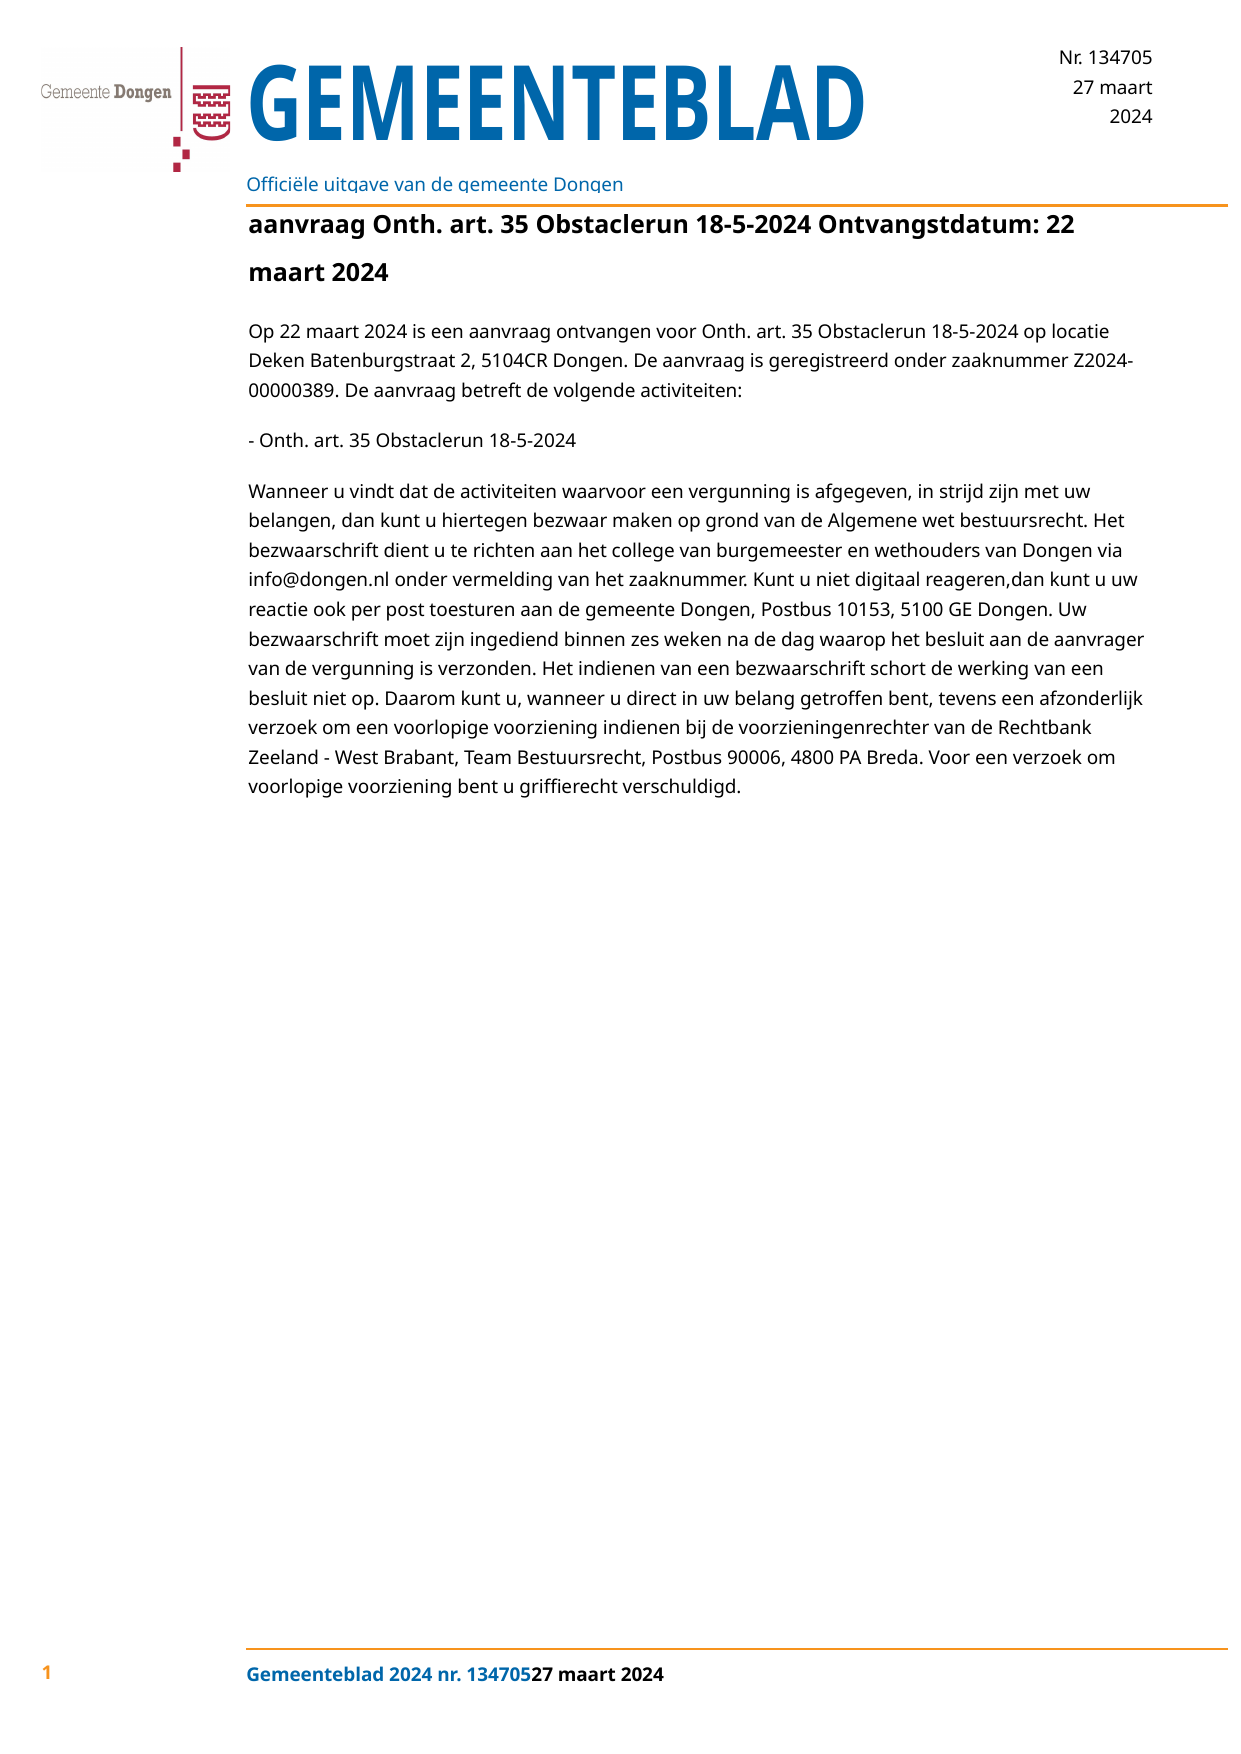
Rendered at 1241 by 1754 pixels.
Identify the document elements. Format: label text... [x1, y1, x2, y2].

text Op 22 maart 2024 is een aanvraag ontvangen voor Onth. art. 35 Obstaclerun 18-5-2024 op locatie Deken Batenburgstraat 2, 5104CR Dongen. De aanvraag is geregistreerd onder zaaknummer Z2024-00000389. De aanvraag betreft de volgende activiteiten: [248, 318, 1152, 403]
picture [41, 47, 231, 172]
text - Onth. art. 35 Obstaclerun 18-5-2024 [248, 427, 1152, 453]
text aanvraag Onth. art. 35 Obstaclerun 18-5-2024 Ontvangstdatum: 22 maart 2024 [248, 207, 1152, 288]
text Wanneer u vindt dat de activiteiten waarvoor een vergunning is afgegeven, in strijd zijn met uw belangen, dan kunt u hiertegen bezwaar maken op grond van de Algemene wet bestuursrecht. Het bezwaarschrift dient u te richten aan het college van burgemeester en wethouders van Dongen via info@dongen.nl onder vermelding van het zaaknummer. Kunt u niet digitaal reageren,dan kunt u uw reactie ook per post toesturen aan de gemeente Dongen, Postbus 10153, 5100 GE Dongen. Uw bezwaarschrift moet zijn ingediend binnen zes weken na de dag waarop het besluit aan de aanvrager van de vergunning is verzonden. Het indienen van een bezwaarschrift schort de werking van een besluit niet op. Daarom kunt u, wanneer u direct in uw belang getroffen bent, tevens een afzonderlijk verzoek om een voorlopige voorziening indienen bij de voorzieningenrechter van de Rechtbank Zeeland - West Brabant, Team Bestuursrecht, Postbus 90006, 4800 PA Breda. Voor een verzoek om voorlopige voorziening bent u griffierecht verschuldigd. [248, 478, 1152, 799]
